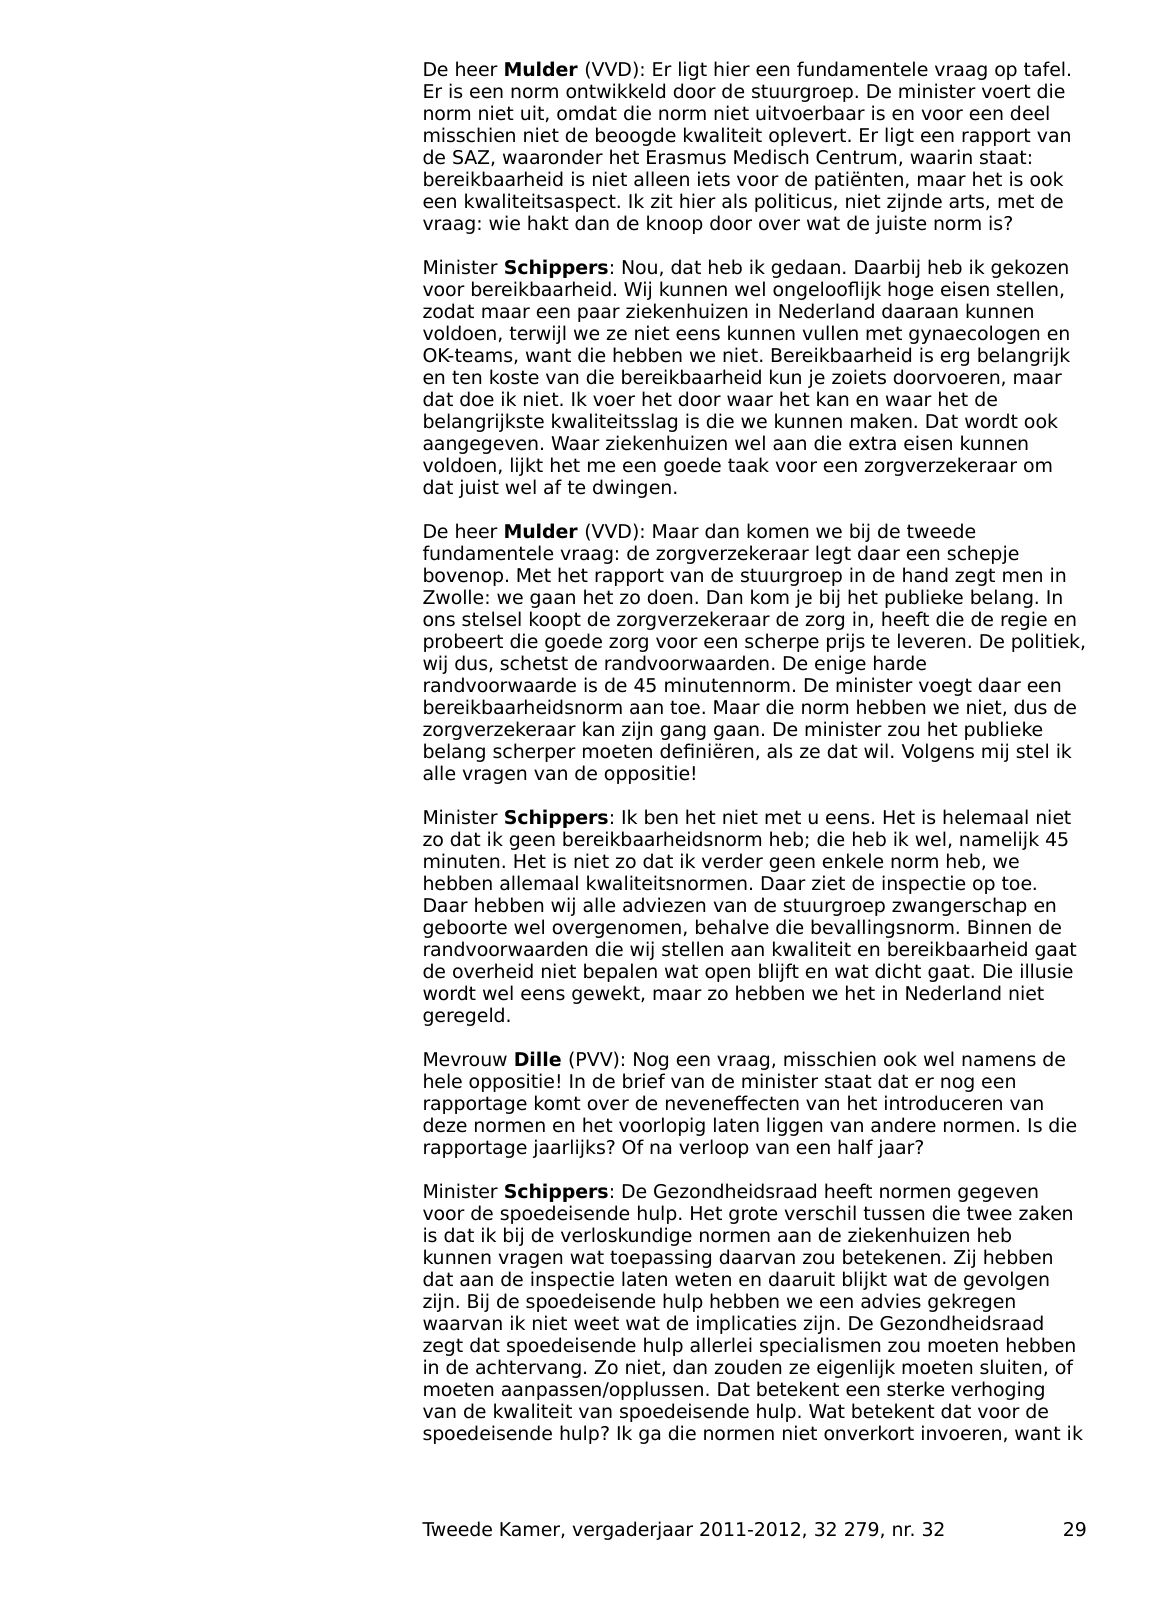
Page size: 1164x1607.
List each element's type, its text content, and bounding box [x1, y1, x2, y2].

text Minister Schippers: Ik ben het niet met u eens. Het is helemaal niet zo dat ik geen bereikbaarheidsnorm heb; die heb ik wel, namelijk 45 minuten. Het is niet zo dat ik verder geen enkele norm heb, we hebben allemaal kwaliteitsnormen. Daar ziet de inspectie op toe. Daar hebben wij alle adviezen van de stuurgroep zwangerschap en geboorte wel overgenomen, behalve die bevallingsnorm. Binnen de randvoorwaarden die wij stellen aan kwaliteit en bereikbaarheid gaat de overheid niet bepalen wat open blijft en wat dicht gaat. Die illusie wordt wel eens gewekt, maar zo hebben we het in Nederland niet geregeld. [422, 807, 1087, 1027]
text De heer Mulder (VVD): Maar dan komen we bij de tweede fundamentele vraag: de zorgverzekeraar legt daar een schepje bovenop. Met het rapport van de stuurgroep in de hand zegt men in Zwolle: we gaan het zo doen. Dan kom je bij het publieke belang. In ons stelsel koopt de zorgverzekeraar de zorg in, heeft die de regie en probeert die goede zorg voor een scherpe prijs te leveren. De politiek, wij dus, schetst de randvoorwaarden. De enige harde randvoorwaarde is de 45 minutennorm. De minister voegt daar een bereikbaarheidsnorm aan toe. Maar die norm hebben we niet, dus de zorgverzekeraar kan zijn gang gaan. De minister zou het publieke belang scherper moeten definiëren, als ze dat wil. Volgens mij stel ik alle vragen van de oppositie! [422, 521, 1087, 785]
text Minister Schippers: De Gezondheidsraad heeft normen gegeven voor de spoedeisende hulp. Het grote verschil tussen die twee zaken is dat ik bij de verloskundige normen aan de ziekenhuizen heb kunnen vragen wat toepassing daarvan zou betekenen. Zij hebben dat aan de inspectie laten weten en daaruit blijkt wat de gevolgen zijn. Bij de spoedeisende hulp hebben we een advies gekregen waarvan ik niet weet wat de implicaties zijn. De Gezondheidsraad zegt dat spoedeisende hulp allerlei specialismen zou moeten hebben in de achtervang. Zo niet, dan zouden ze eigenlijk moeten sluiten, of moeten aanpassen/opplussen. Dat betekent een sterke verhoging van de kwaliteit van spoedeisende hulp. Wat betekent dat voor de spoedeisende hulp? Ik ga die normen niet onverkort invoeren, want ik [422, 1181, 1087, 1445]
text Mevrouw Dille (PVV): Nog een vraag, misschien ook wel namens de hele oppositie! In de brief van de minister staat dat er nog een rapportage komt over de neveneffecten van het introduceren van deze normen en het voorlopig laten liggen van andere normen. Is die rapportage jaarlijks? Of na verloop van een half jaar? [422, 1049, 1087, 1159]
text De heer Mulder (VVD): Er ligt hier een fundamentele vraag op tafel. Er is een norm ontwikkeld door de stuurgroep. De minister voert die norm niet uit, omdat die norm niet uitvoerbaar is en voor een deel misschien niet de beoogde kwaliteit oplevert. Er ligt een rapport van de SAZ, waaronder het Erasmus Medisch Centrum, waarin staat: bereikbaarheid is niet alleen iets voor de patiënten, maar het is ook een kwaliteitsaspect. Ik zit hier als politicus, niet zijnde arts, met de vraag: wie hakt dan de knoop door over wat de juiste norm is? [422, 59, 1087, 235]
text Minister Schippers: Nou, dat heb ik gedaan. Daarbij heb ik gekozen voor bereikbaarheid. Wij kunnen wel ongelooflijk hoge eisen stellen, zodat maar een paar ziekenhuizen in Nederland daaraan kunnen voldoen, terwijl we ze niet eens kunnen vullen met gynaecologen en OK-teams, want die hebben we niet. Bereikbaarheid is erg belangrijk en ten koste van die bereikbaarheid kun je zoiets doorvoeren, maar dat doe ik niet. Ik voer het door waar het kan en waar het de belangrijkste kwaliteitsslag is die we kunnen maken. Dat wordt ook aangegeven. Waar ziekenhuizen wel aan die extra eisen kunnen voldoen, lijkt het me een goede taak voor een zorgverzekeraar om dat juist wel af te dwingen. [422, 257, 1087, 499]
